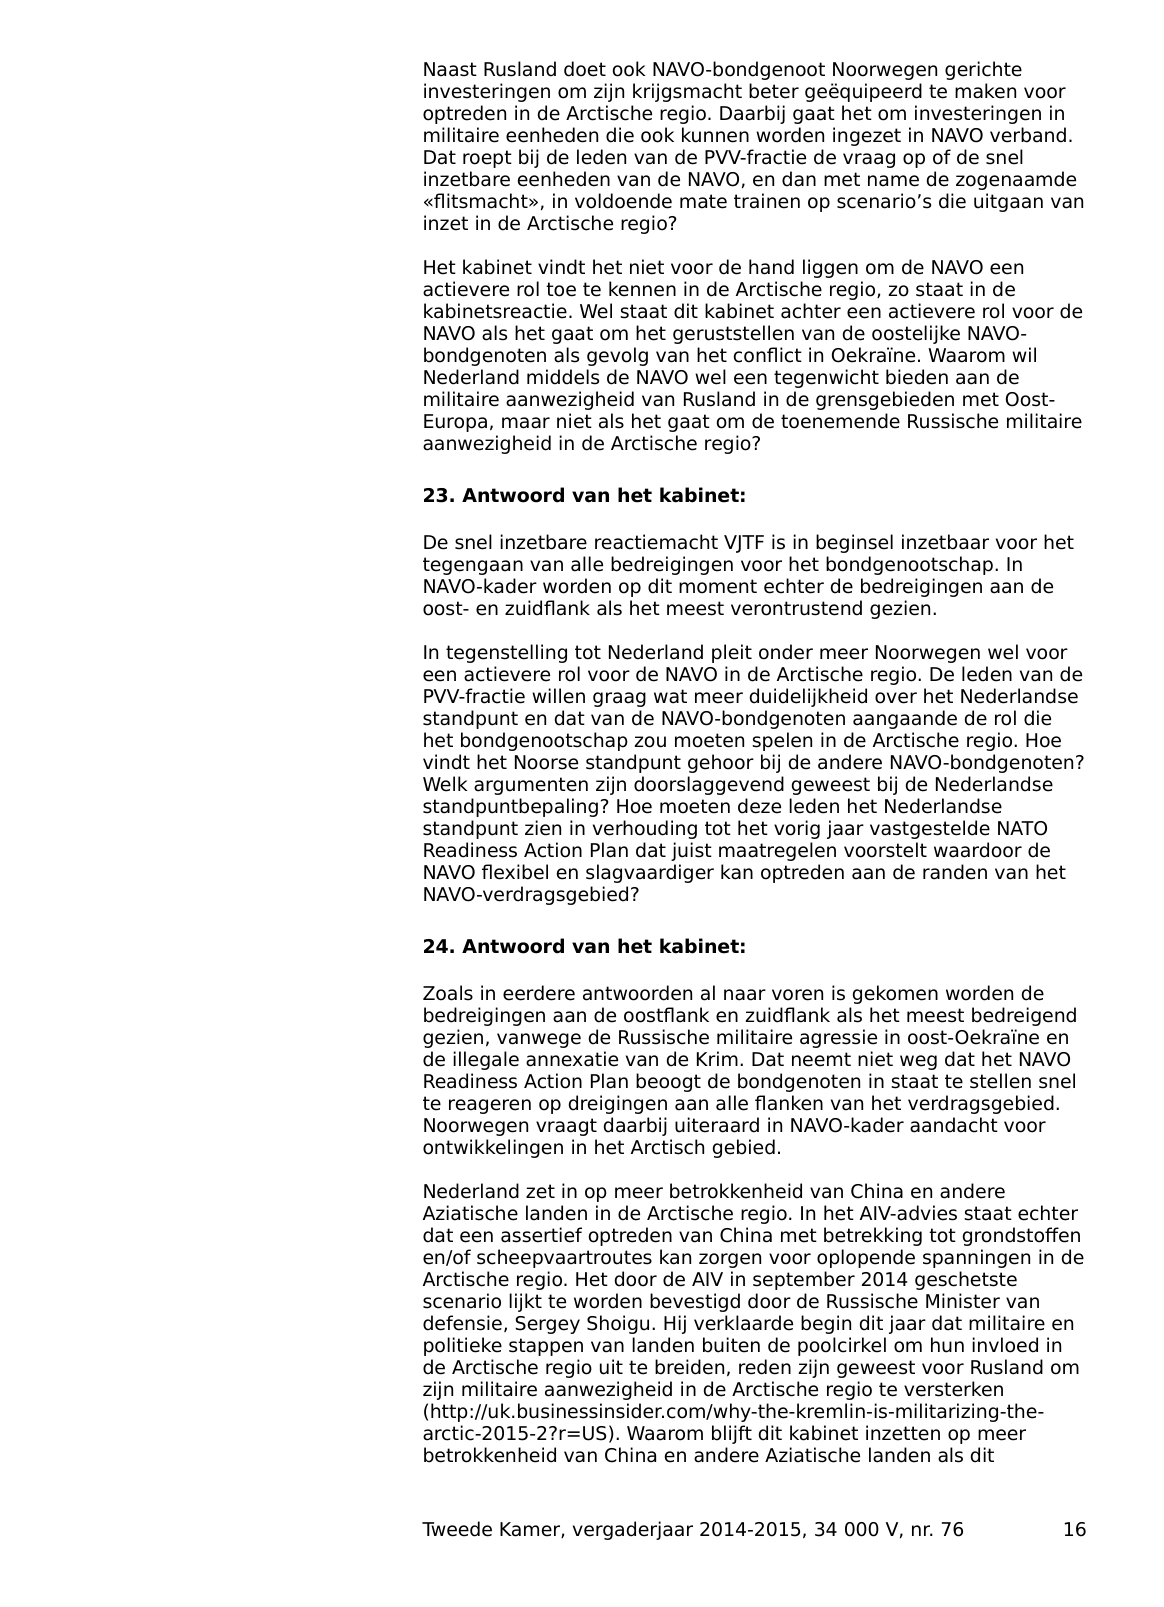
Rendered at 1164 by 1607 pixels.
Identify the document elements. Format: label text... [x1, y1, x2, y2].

text Het kabinet vindt het niet voor de hand liggen om de NAVO een actievere rol toe te kennen in de Arctische regio, zo staat in de kabinetsreactie. Wel staat dit kabinet achter een actievere rol voor de NAVO als het gaat om het geruststellen van de oostelijke NAVO-bondgenoten als gevolg van het conflict in Oekraïne. Waarom wil Nederland middels de NAVO wel een tegenwicht bieden aan de militaire aanwezigheid van Rusland in de grensgebieden met Oost-Europa, maar niet als het gaat om de toenemende Russische militaire aanwezigheid in de Arctische regio? [422, 257, 1087, 455]
subtitle 24. Antwoord van het kabinet: [422, 936, 1087, 958]
text Zoals in eerdere antwoorden al naar voren is gekomen worden de bedreigingen aan de oostflank en zuidflank als het meest bedreigend gezien, vanwege de Russische militaire agressie in oost-Oekraïne en de illegale annexatie van de Krim. Dat neemt niet weg dat het NAVO Readiness Action Plan beoogt de bondgenoten in staat te stellen snel te reageren op dreigingen aan alle flanken van het verdragsgebied. Noorwegen vraagt daarbij uiteraard in NAVO-kader aandacht voor ontwikkelingen in het Arctisch gebied. [422, 983, 1087, 1158]
text Naast Rusland doet ook NAVO-bondgenoot Noorwegen gerichte investeringen om zijn krijgsmacht beter geëquipeerd te maken voor optreden in de Arctische regio. Daarbij gaat het om investeringen in militaire eenheden die ook kunnen worden ingezet in NAVO verband. Dat roept bij de leden van de PVV-fractie de vraag op of de snel inzetbare eenheden van de NAVO, en dan met name de zogenaamde «flitsmacht», in voldoende mate trainen op scenario’s die uitgaan van inzet in de Arctische regio? [422, 59, 1087, 235]
text In tegenstelling tot Nederland pleit onder meer Noorwegen wel voor een actievere rol voor de NAVO in de Arctische regio. De leden van de PVV-fractie willen graag wat meer duidelijkheid over het Nederlandse standpunt en dat van de NAVO-bondgenoten aangaande de rol die het bondgenootschap zou moeten spelen in de Arctische regio. Hoe vindt het Noorse standpunt gehoor bij de andere NAVO-bondgenoten? Welk argumenten zijn doorslaggevend geweest bij de Nederlandse standpuntbepaling? Hoe moeten deze leden het Nederlandse standpunt zien in verhouding tot het vorig jaar vastgestelde NATO Readiness Action Plan dat juist maatregelen voorstelt waardoor de NAVO flexibel en slagvaardiger kan optreden aan de randen van het NAVO-verdragsgebied? [422, 642, 1087, 906]
text Nederland zet in op meer betrokkenheid van China en andere Aziatische landen in de Arctische regio. In het AIV-advies staat echter dat een assertief optreden van China met betrekking tot grondstoffen en/of scheepvaartroutes kan zorgen voor oplopende spanningen in de Arctische regio. Het door de AIV in september 2014 geschetste scenario lijkt te worden bevestigd door de Russische Minister van defensie, Sergey Shoigu. Hij verklaarde begin dit jaar dat militaire en politieke stappen van landen buiten de poolcirkel om hun invloed in de Arctische regio uit te breiden, reden zijn geweest voor Rusland om zijn militaire aanwezigheid in de Arctische regio te versterken (http://uk.businessinsider.com/why-the-kremlin-is-militarizing-the-arctic-2015-2?r=US). Waarom blijft dit kabinet inzetten op meer betrokkenheid van China en andere Aziatische landen als dit [422, 1181, 1087, 1466]
text De snel inzetbare reactiemacht VJTF is in beginsel inzetbaar voor het tegengaan van alle bedreigingen voor het bondgenootschap. In NAVO-kader worden op dit moment echter de bedreigingen aan de oost- en zuidflank als het meest verontrustend gezien. [422, 532, 1087, 620]
subtitle 23. Antwoord van het kabinet: [422, 485, 1087, 507]
